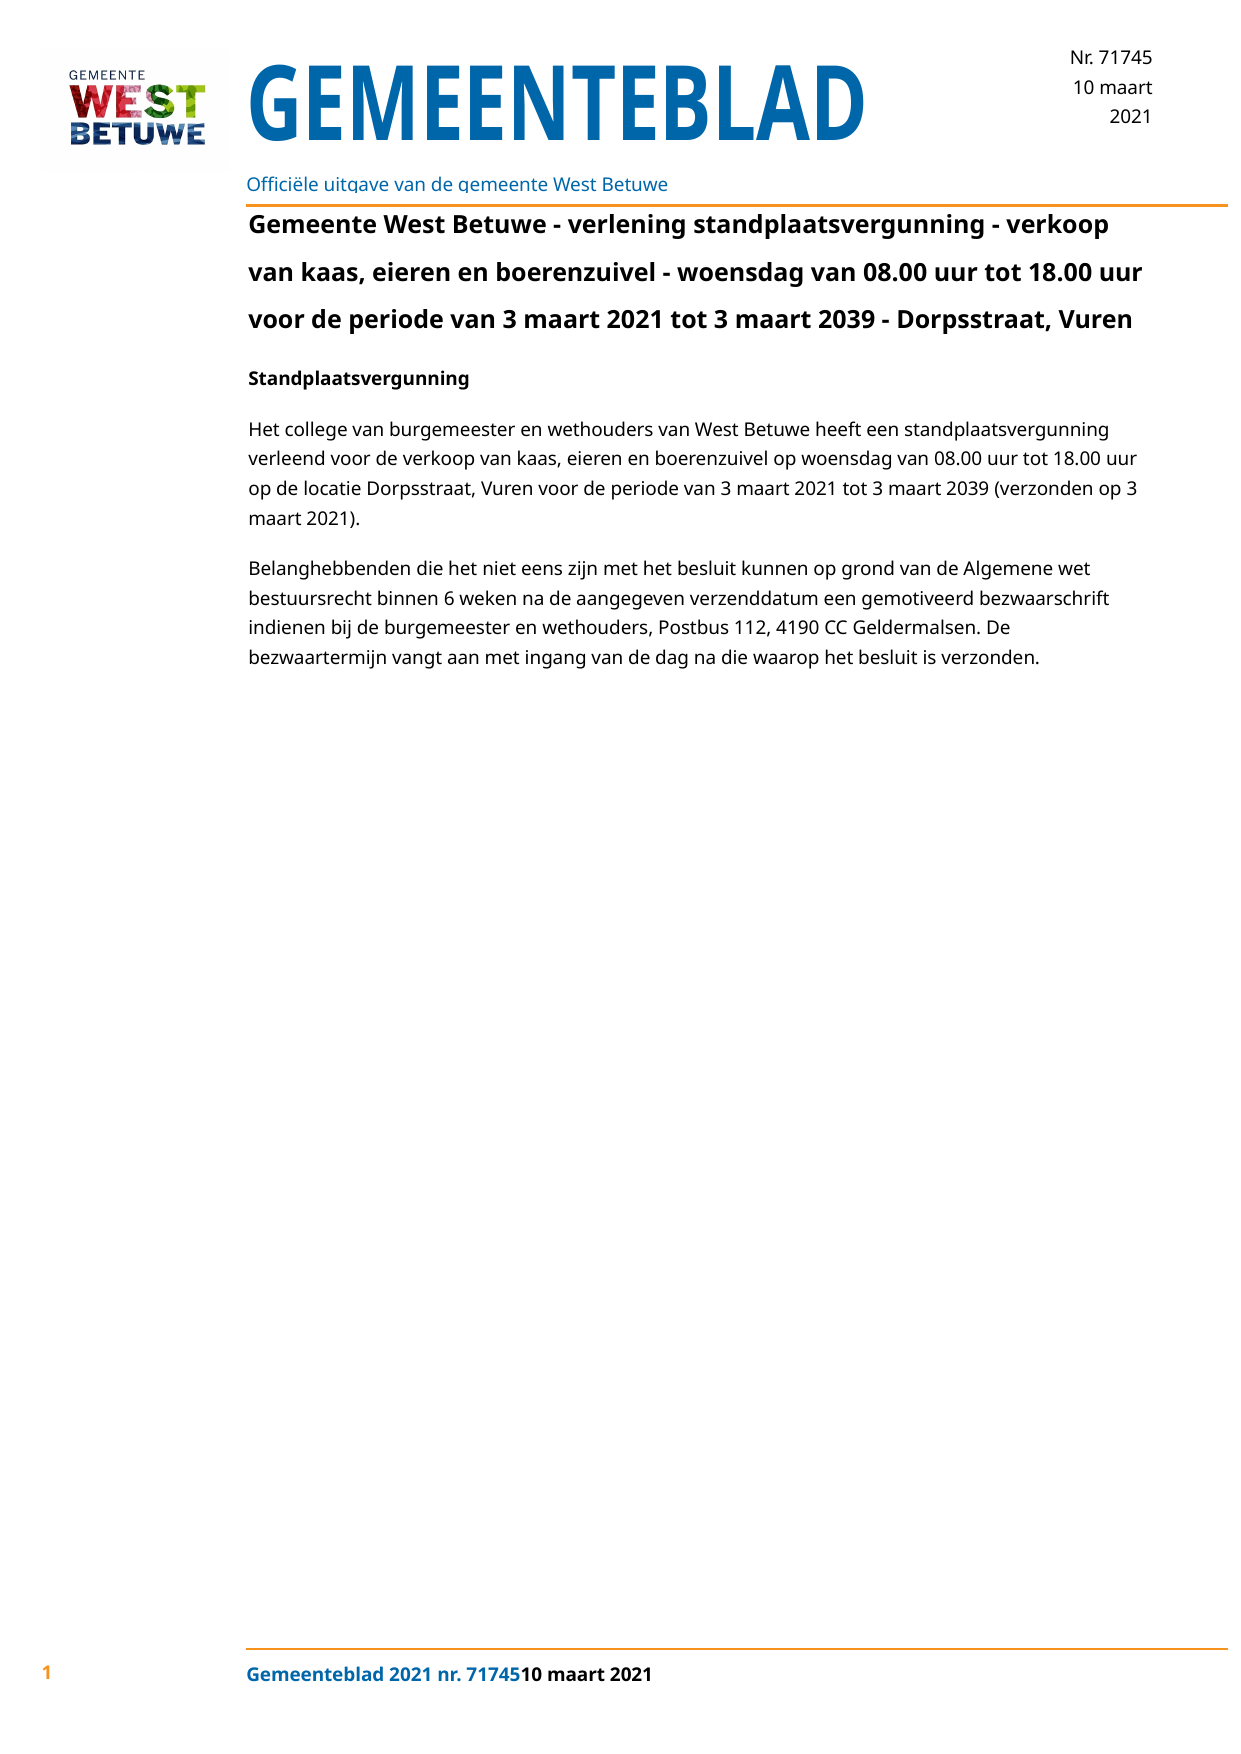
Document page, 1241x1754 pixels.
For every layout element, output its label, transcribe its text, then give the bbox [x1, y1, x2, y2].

text Het college van burgemeester en wethouders van West Betuwe heeft een standplaatsvergunning verleend voor de verkoop van kaas, eieren en boerenzuivel op woensdag van 08.00 uur tot 18.00 uur op de locatie Dorpsstraat, Vuren voor de periode van 3 maart 2021 tot 3 maart 2039 (verzonden op 3 maart 2021). [248, 416, 1152, 530]
text Belanghebbenden die het niet eens zijn met het besluit kunnen op grond van de Algemene wet bestuursrecht binnen 6 weken na de aangegeven verzenddatum een gemotiveerd bezwaarschrift indienen bij de burgemeester en wethouders, Postbus 112, 4190 CC Geldermalsen. De bezwaartermijn vangt aan met ingang van de dag na die waarop het besluit is verzonden. [248, 555, 1152, 669]
picture [41, 47, 231, 172]
text Gemeente West Betuwe - verlening standplaatsvergunning - verkoop van kaas, eieren en boerenzuivel - woensdag van 08.00 uur tot 18.00 uur voor de periode van 3 maart 2021 tot 3 maart 2039 - Dorpsstraat, Vuren [248, 207, 1152, 336]
text Standplaatsvergunning [248, 366, 1152, 391]
